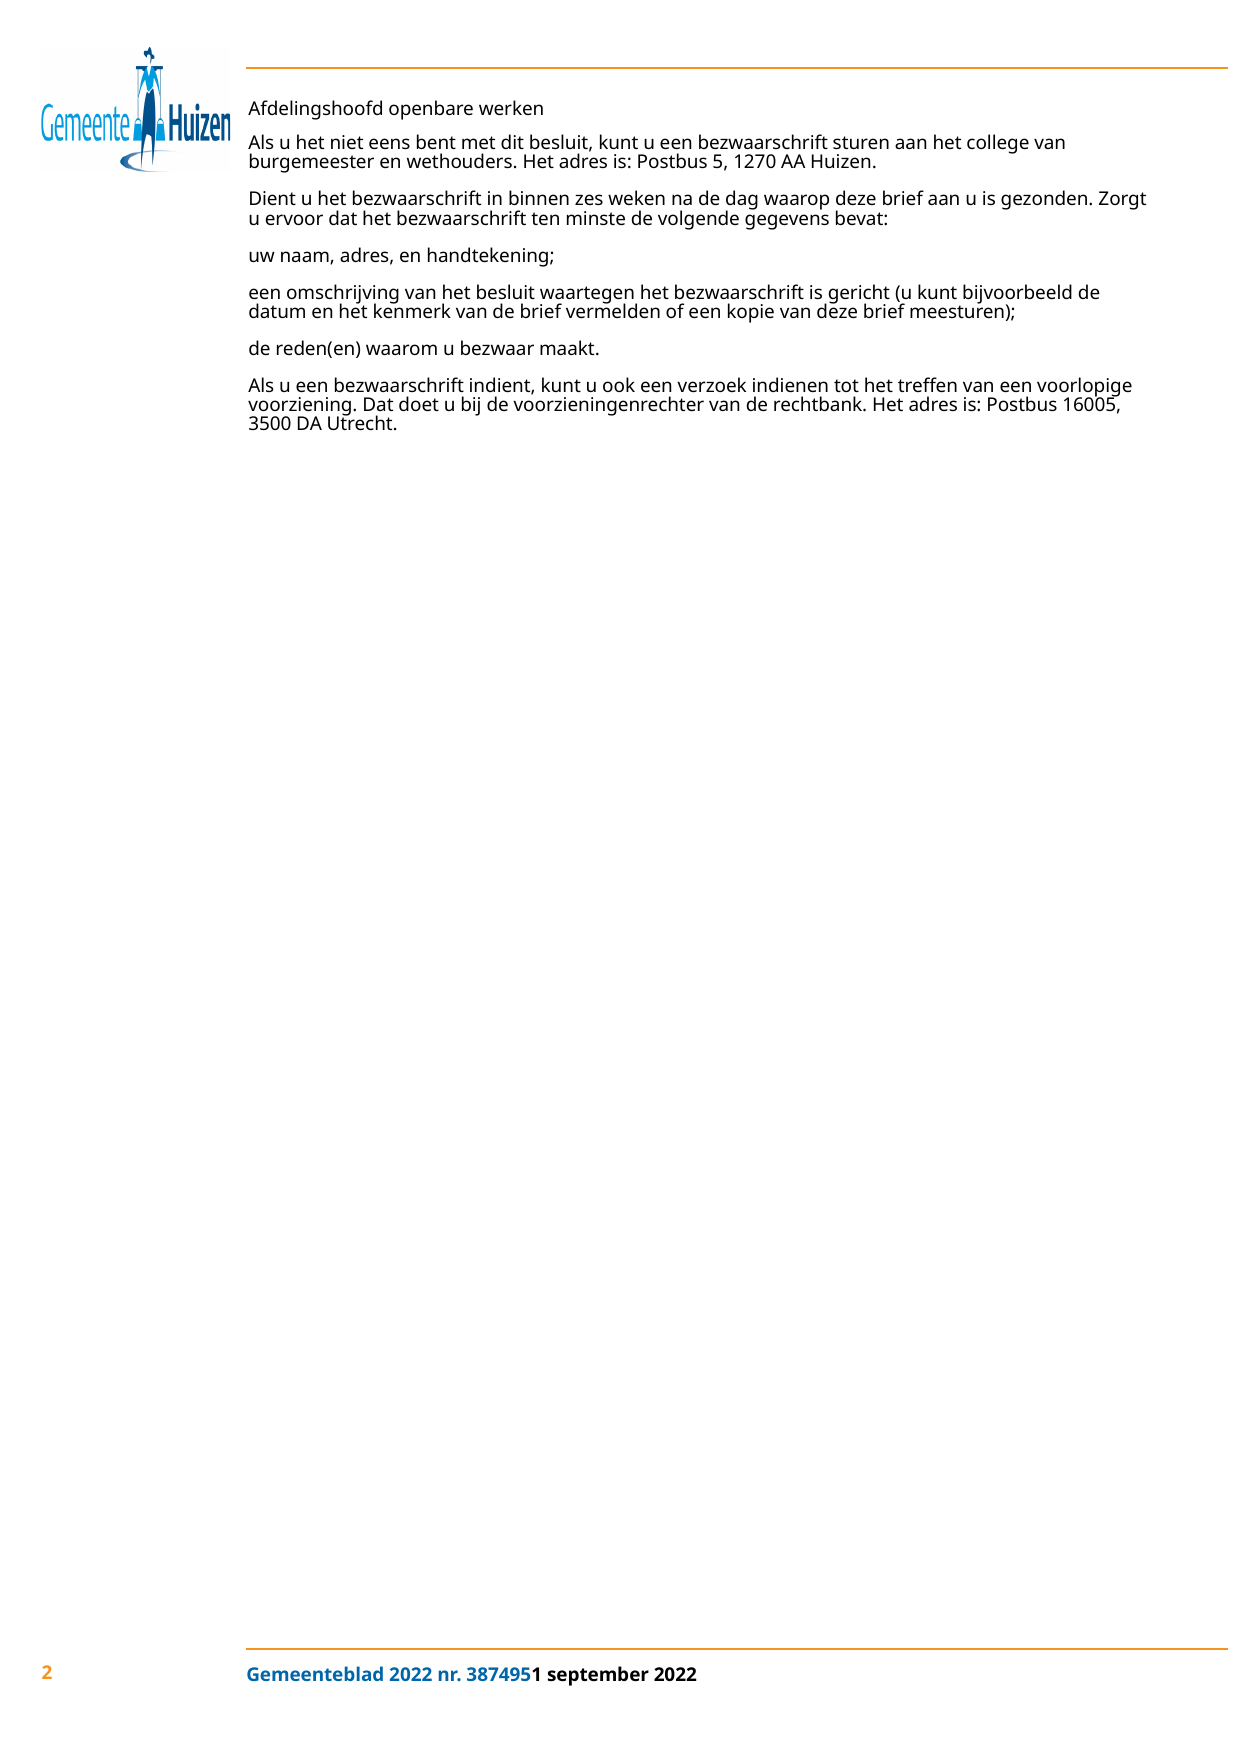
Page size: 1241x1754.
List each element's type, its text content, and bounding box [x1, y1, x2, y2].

text een omschrijving van het besluit waartegen het bezwaarschrift is gericht (u kunt bijvoorbeeld de datum en het kenmerk van de brief vermelden of een kopie van deze brief meesturen); [248, 284, 1152, 322]
text Afdelingshoofd openbare werken [248, 95, 1152, 121]
text Als u een bezwaarschrift indient, kunt u ook een verzoek indienen tot het treffen van een voorlopige voorziening. Dat doet u bij de voorzieningenrechter van de rechtbank. Het adres is: Postbus 16005, 3500 DA Utrecht. [248, 377, 1152, 435]
text de reden(en) waarom u bezwaar maakt. [248, 340, 1152, 359]
picture [41, 47, 231, 172]
text Als u het niet eens bent met dit besluit, kunt u een bezwaarschrift sturen aan het college van burgemeester en wethouders. Het adres is: Postbus 5, 1270 AA Huizen. [248, 134, 1152, 173]
text Dient u het bezwaarschrift in binnen zes weken na de dag waarop deze brief aan u is gezonden. Zorgt u ervoor dat het bezwaarschrift ten minste de volgende gegevens bevat: [248, 190, 1152, 229]
text uw naam, adres, en handtekening; [248, 247, 1152, 266]
